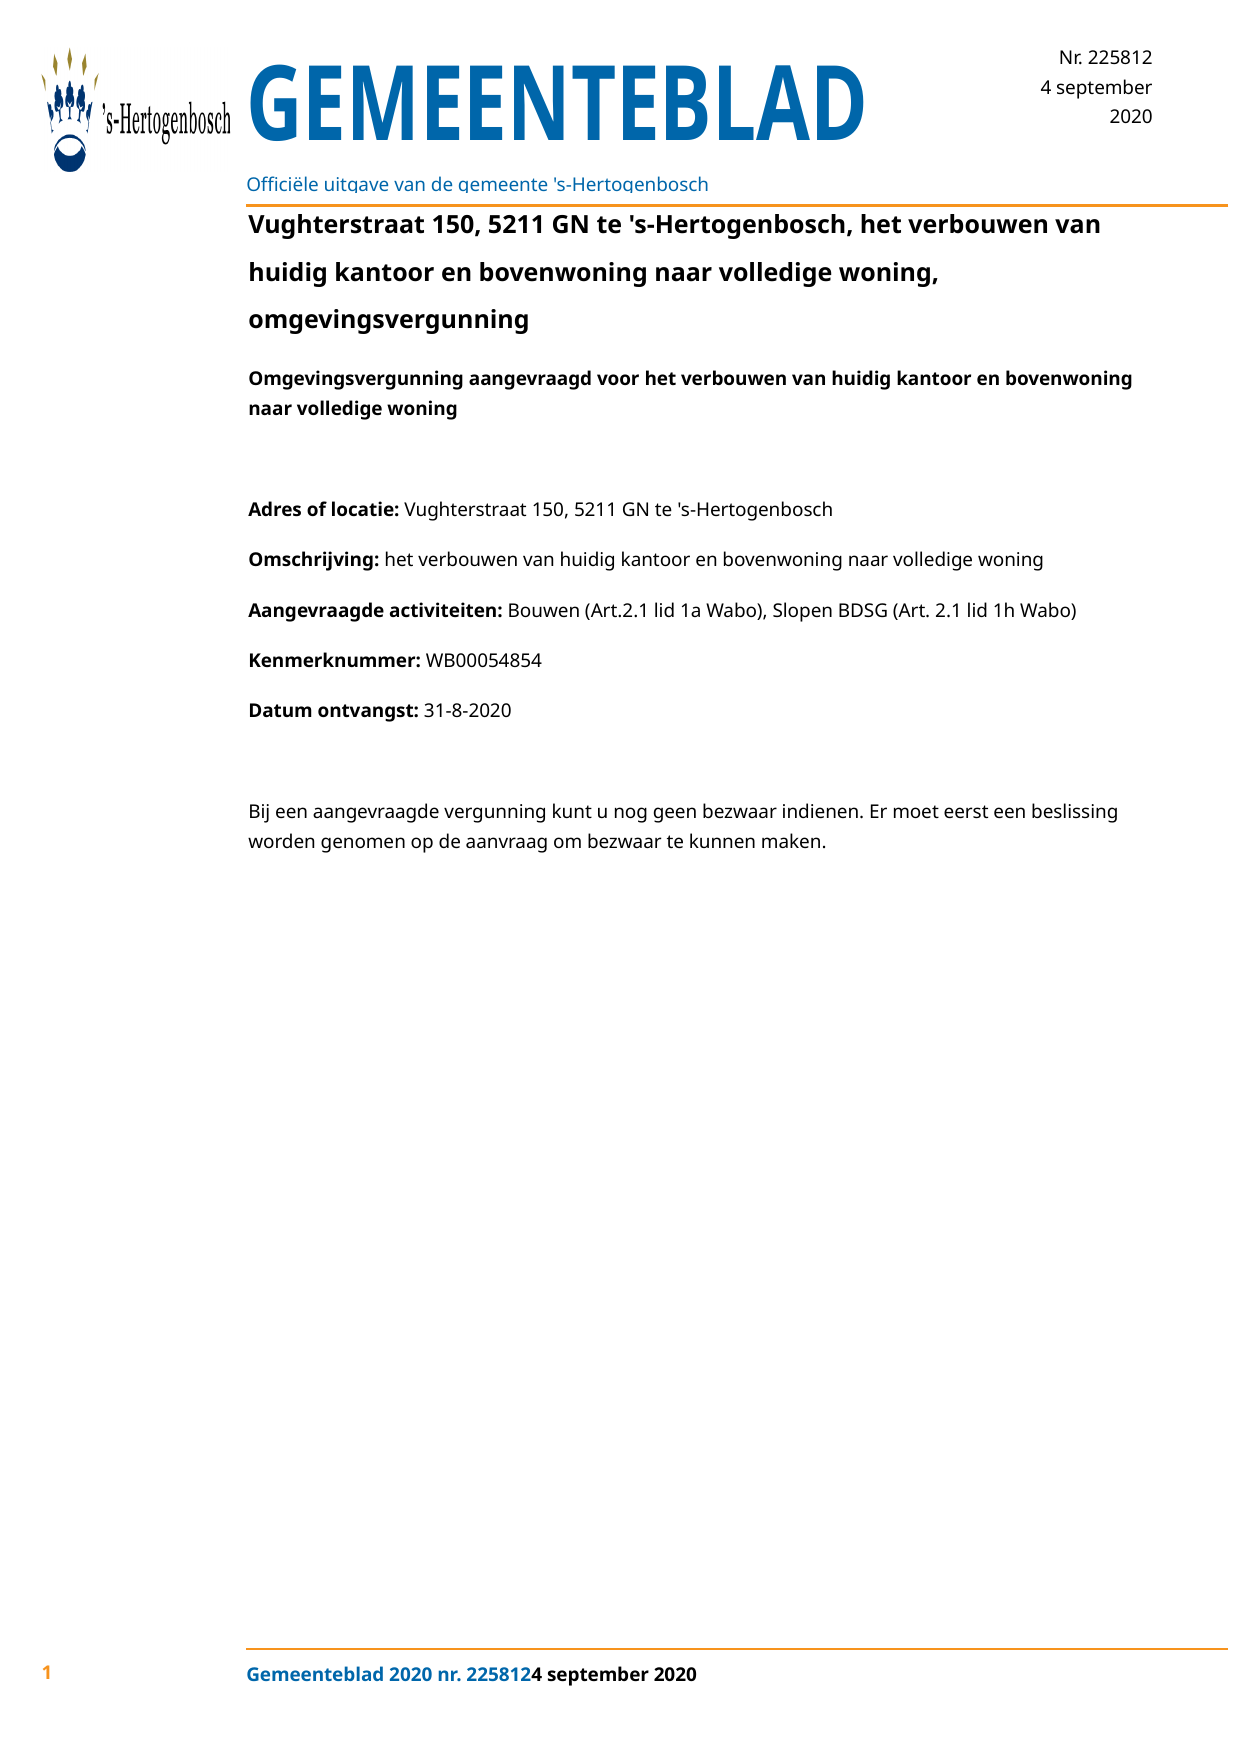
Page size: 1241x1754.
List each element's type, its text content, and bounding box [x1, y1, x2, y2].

text Kenmerknummer: WB00054854 [248, 647, 1152, 673]
picture [41, 47, 231, 172]
text Omschrijving: het verbouwen van huidig kantoor en bovenwoning naar volledige woning [248, 546, 1152, 572]
text Vughterstraat 150, 5211 GN te 's-Hertogenbosch, het verbouwen van huidig kantoor en bovenwoning naar volledige woning, omgevingsvergunning [248, 207, 1152, 336]
text Aangevraagde activiteiten: Bouwen (Art.2.1 lid 1a Wabo), Slopen BDSG (Art. 2.1 lid 1h Wabo) [248, 597, 1152, 622]
text Bij een aangevraagde vergunning kunt u nog geen bezwaar indienen. Er moet eerst een beslissing worden genomen op de aanvraag om bezwaar te kunnen maken. [248, 798, 1152, 854]
text Adres of locatie: Vughterstraat 150, 5211 GN te 's-Hertogenbosch [248, 496, 1152, 522]
text Omgevingsvergunning aangevraagd voor het verbouwen van huidig kantoor en bovenwoning naar volledige woning [248, 366, 1152, 421]
text Datum ontvangst: 31-8-2020 [248, 698, 1152, 723]
